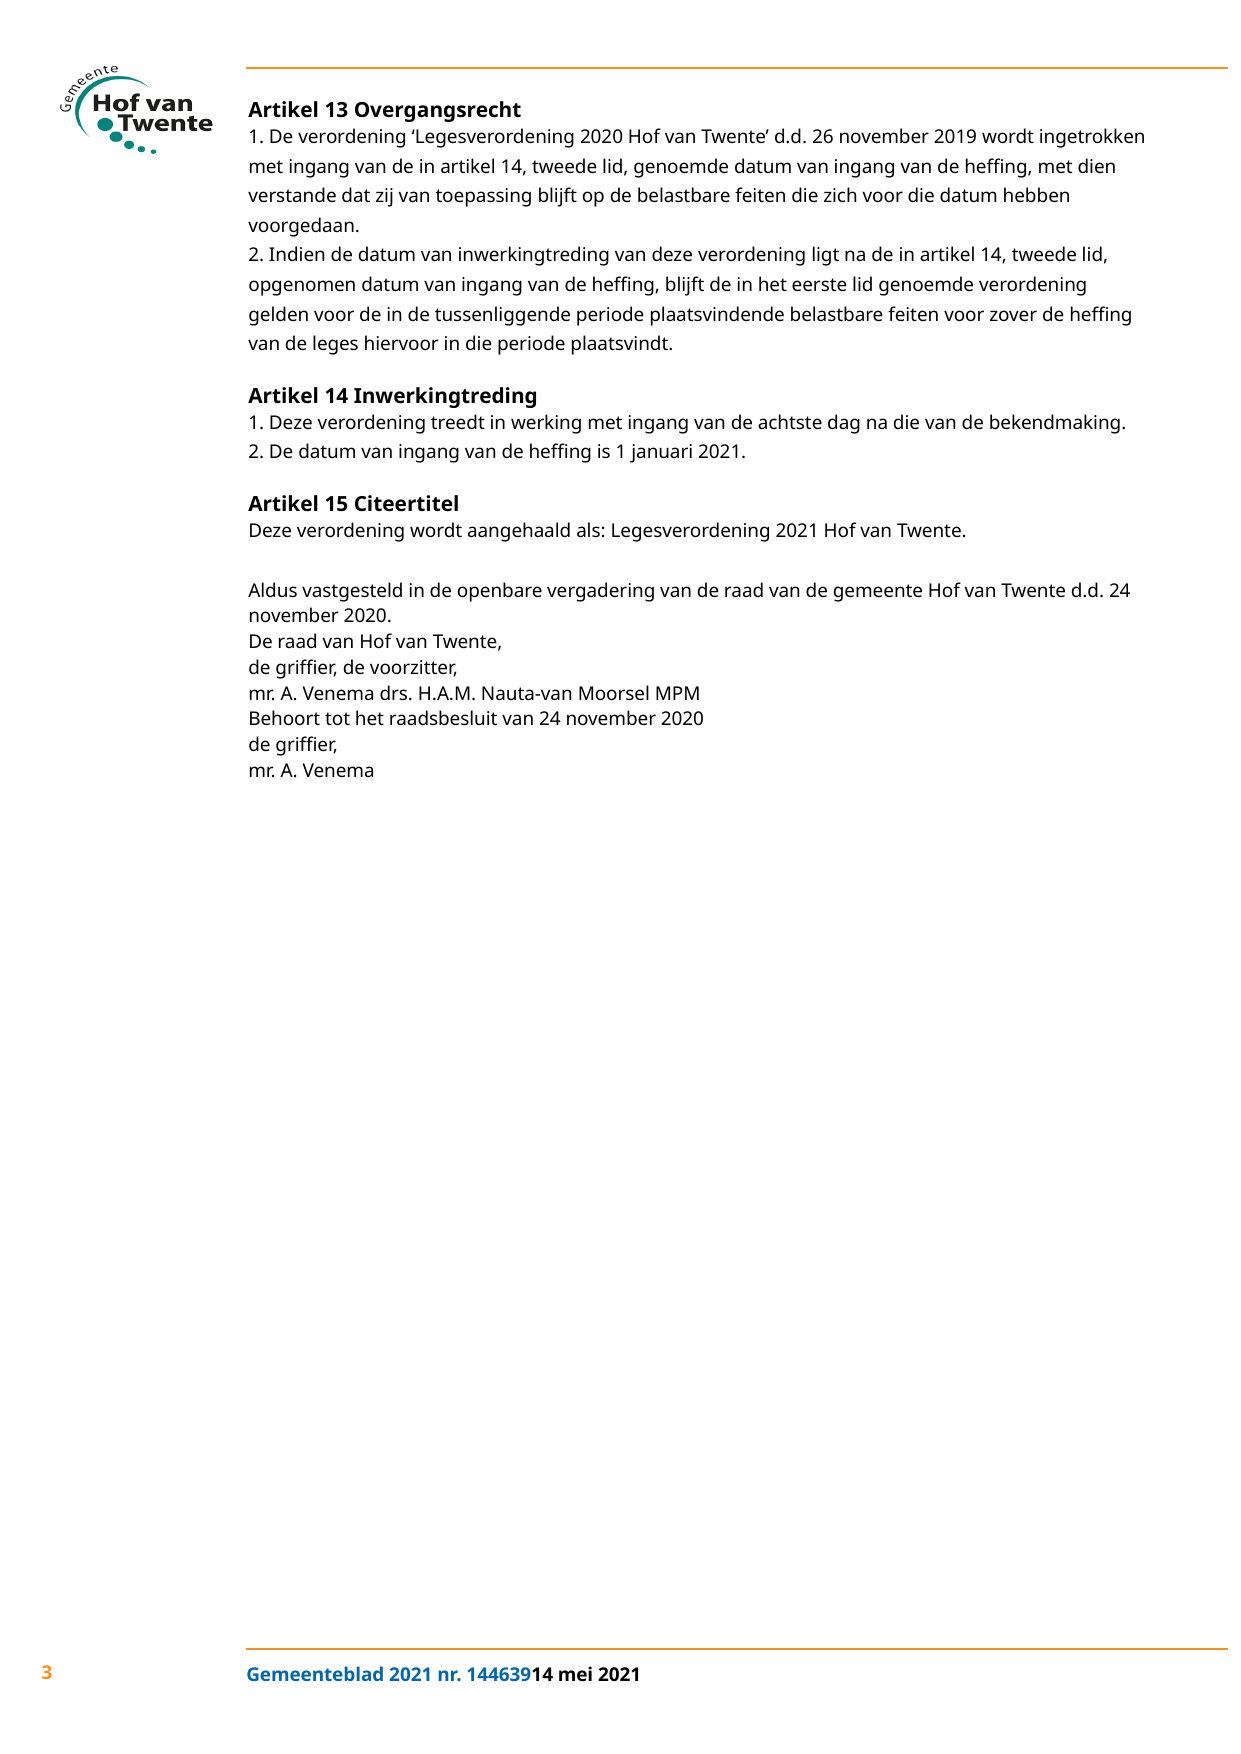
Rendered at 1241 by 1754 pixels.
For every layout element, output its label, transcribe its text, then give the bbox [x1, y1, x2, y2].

text de griffier, [248, 731, 1152, 757]
text mr. A. Venema [248, 757, 1152, 783]
text Deze verordening wordt aangehaald als: Legesverordening 2021 Hof van Twente. [248, 518, 1152, 543]
text De raad van Hof van Twente, [248, 628, 1152, 654]
text Artikel 15 Citeertitel [248, 489, 1152, 518]
text de griffier, de voorzitter, [248, 654, 1152, 680]
text 2. Indien de datum van inwerkingtreding van deze verordening ligt na de in artikel 14, tweede lid, opgenomen datum van ingang van de heffing, blijft de in het eerste lid genoemde verordening gelden voor de in de tussenliggende periode plaatsvindende belastbare feiten voor zover de heffing van de leges hiervoor in die periode plaatsvindt. [248, 242, 1152, 356]
text 1. Deze verordening treedt in werking met ingang van de achtste dag na die van de bekendmaking. [248, 409, 1152, 435]
text Artikel 13 Overgangsrecht [248, 95, 1152, 123]
text Behoort tot het raadsbesluit van 24 november 2020 [248, 705, 1152, 731]
text mr. A. Venema drs. H.A.M. Nauta-van Moorsel MPM [248, 680, 1152, 705]
text Artikel 14 Inwerkingtreding [248, 381, 1152, 409]
picture [41, 47, 231, 172]
text Aldus vastgesteld in de openbare vergadering van de raad van de gemeente Hof van Twente d.d. 24 november 2020. [248, 577, 1152, 628]
text 1. De verordening ‘Legesverordening 2020 Hof van Twente’ d.d. 26 november 2019 wordt ingetrokken met ingang van de in artikel 14, tweede lid, genoemde datum van ingang van de heffing, met dien verstande dat zij van toepassing blijft op de belastbare feiten die zich voor die datum hebben voorgedaan. [248, 123, 1152, 238]
text 2. De datum van ingang van de heffing is 1 januari 2021. [248, 439, 1152, 464]
